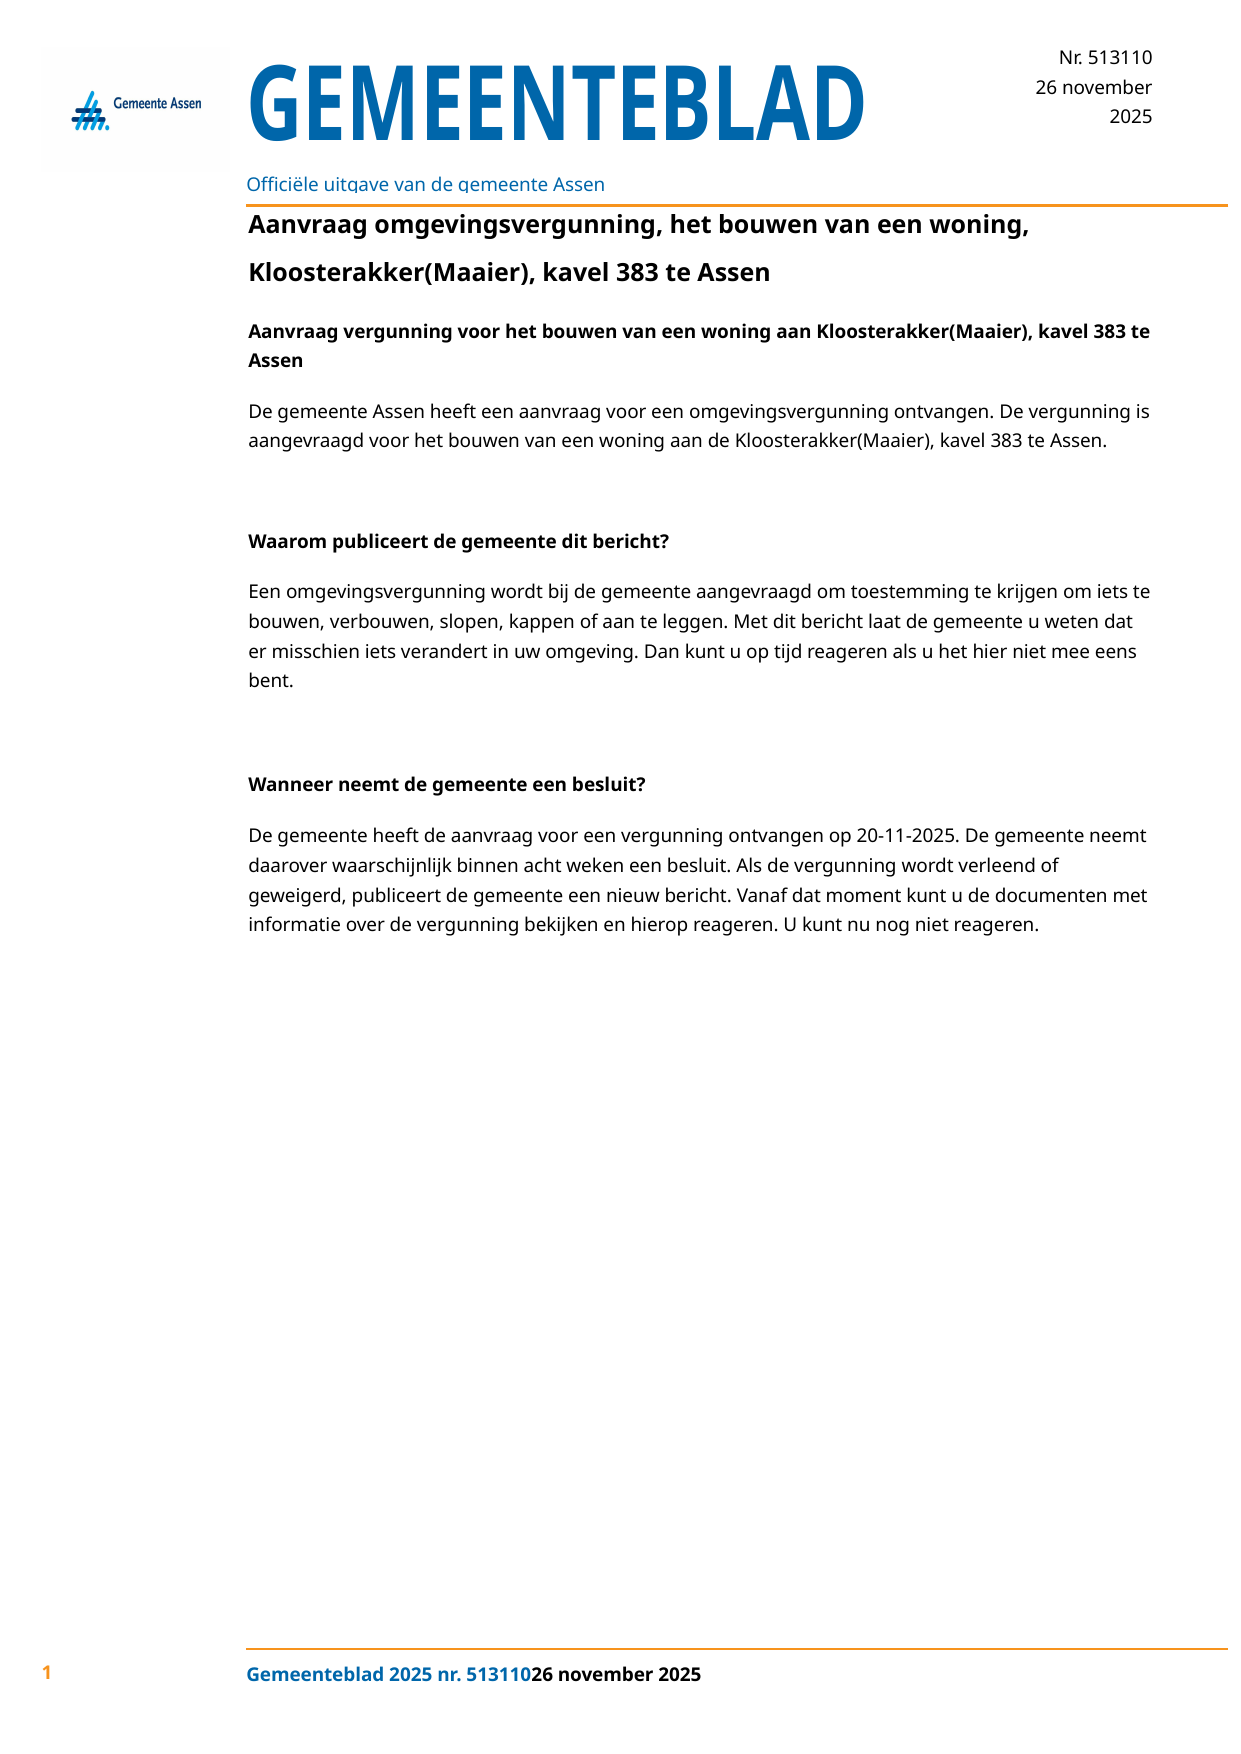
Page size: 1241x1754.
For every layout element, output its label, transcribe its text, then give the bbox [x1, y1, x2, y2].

text ﻿Wanneer neemt de gemeente een besluit? [248, 768, 1152, 797]
text Aanvraag omgevingsvergunning, het bouwen van een woning, Kloosterakker(Maaier), kavel 383 te Assen [248, 207, 1152, 288]
picture [41, 47, 231, 172]
text Waarom publiceert de gemeente dit bericht? [248, 528, 1152, 554]
text Aanvraag vergunning voor het bouwen van een woning aan Kloosterakker(Maaier), kavel 383 te Assen [248, 318, 1152, 373]
text De gemeente heeft de aanvraag voor een vergunning ontvangen op 20-11-2025. De gemeente neemt daarover waarschijnlijk binnen acht weken een besluit. Als de vergunning wordt verleend of geweigerd, publiceert de gemeente een nieuw bericht. Vanaf dat moment kunt u de documenten met informatie over de vergunning bekijken en hierop reageren. U kunt nu nog niet reageren. [248, 823, 1152, 937]
text De gemeente Assen heeft een aanvraag voor een omgevingsvergunning ontvangen. De vergunning is aangevraagd voor het bouwen van een woning aan de Kloosterakker(Maaier), kavel 383 te Assen. [248, 398, 1152, 453]
text Een omgevingsvergunning wordt bij de gemeente aangevraagd om toestemming te krijgen om iets te bouwen, verbouwen, slopen, kappen of aan te leggen. Met dit bericht laat de gemeente u weten dat er misschien iets verandert in uw omgeving. Dan kunt u op tijd reageren als u het hier niet mee eens bent. [248, 579, 1152, 693]
